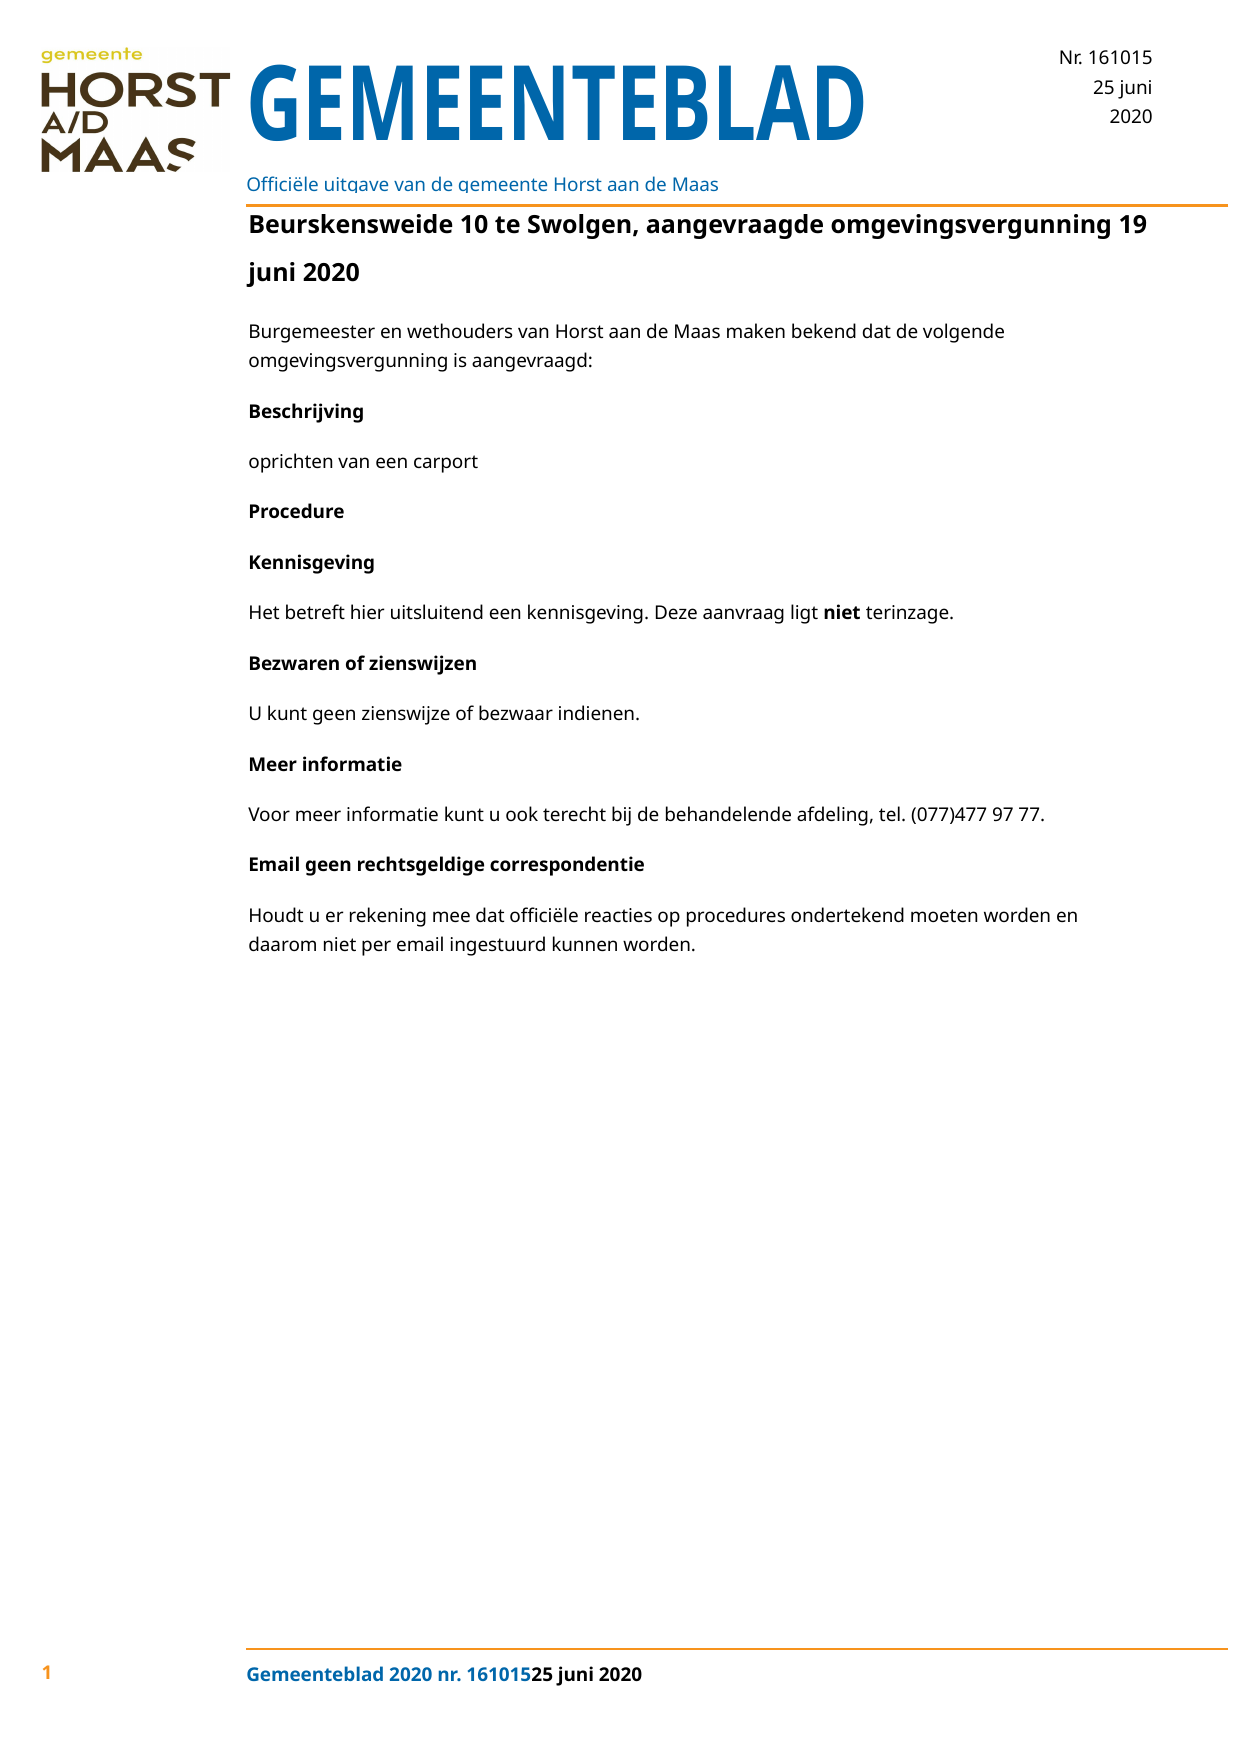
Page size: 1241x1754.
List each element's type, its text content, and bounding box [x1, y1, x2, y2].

text Procedure [248, 499, 1152, 524]
text Beurskensweide 10 te Swolgen, aangevraagde omgevingsvergunning 19 juni 2020 [248, 207, 1152, 288]
text oprichten van een carport [248, 448, 1152, 474]
text Houdt u er rekening mee dat officiële reacties op procedures ondertekend moeten worden en daarom niet per email ingestuurd kunnen worden. [248, 902, 1152, 957]
text Meer informatie [248, 751, 1152, 777]
text Voor meer informatie kunt u ook terecht bij de behandelende afdeling, tel. (077)477 97 77. [248, 801, 1152, 827]
text Het betreft hier uitsluitend een kennisgeving. Deze aanvraag ligt niet terinzage. [248, 599, 1152, 625]
text Burgemeester en wethouders van Horst aan de Maas maken bekend dat de volgende omgevingsvergunning is aangevraagd: [248, 318, 1152, 373]
text U kunt geen zienswijze of bezwaar indienen. [248, 700, 1152, 726]
picture [41, 47, 231, 172]
text Beschrijving [248, 398, 1152, 424]
text Bezwaren of zienswijzen [248, 650, 1152, 676]
text Kennisgeving [248, 549, 1152, 575]
text Email geen rechtsgeldige correspondentie [248, 852, 1152, 877]
